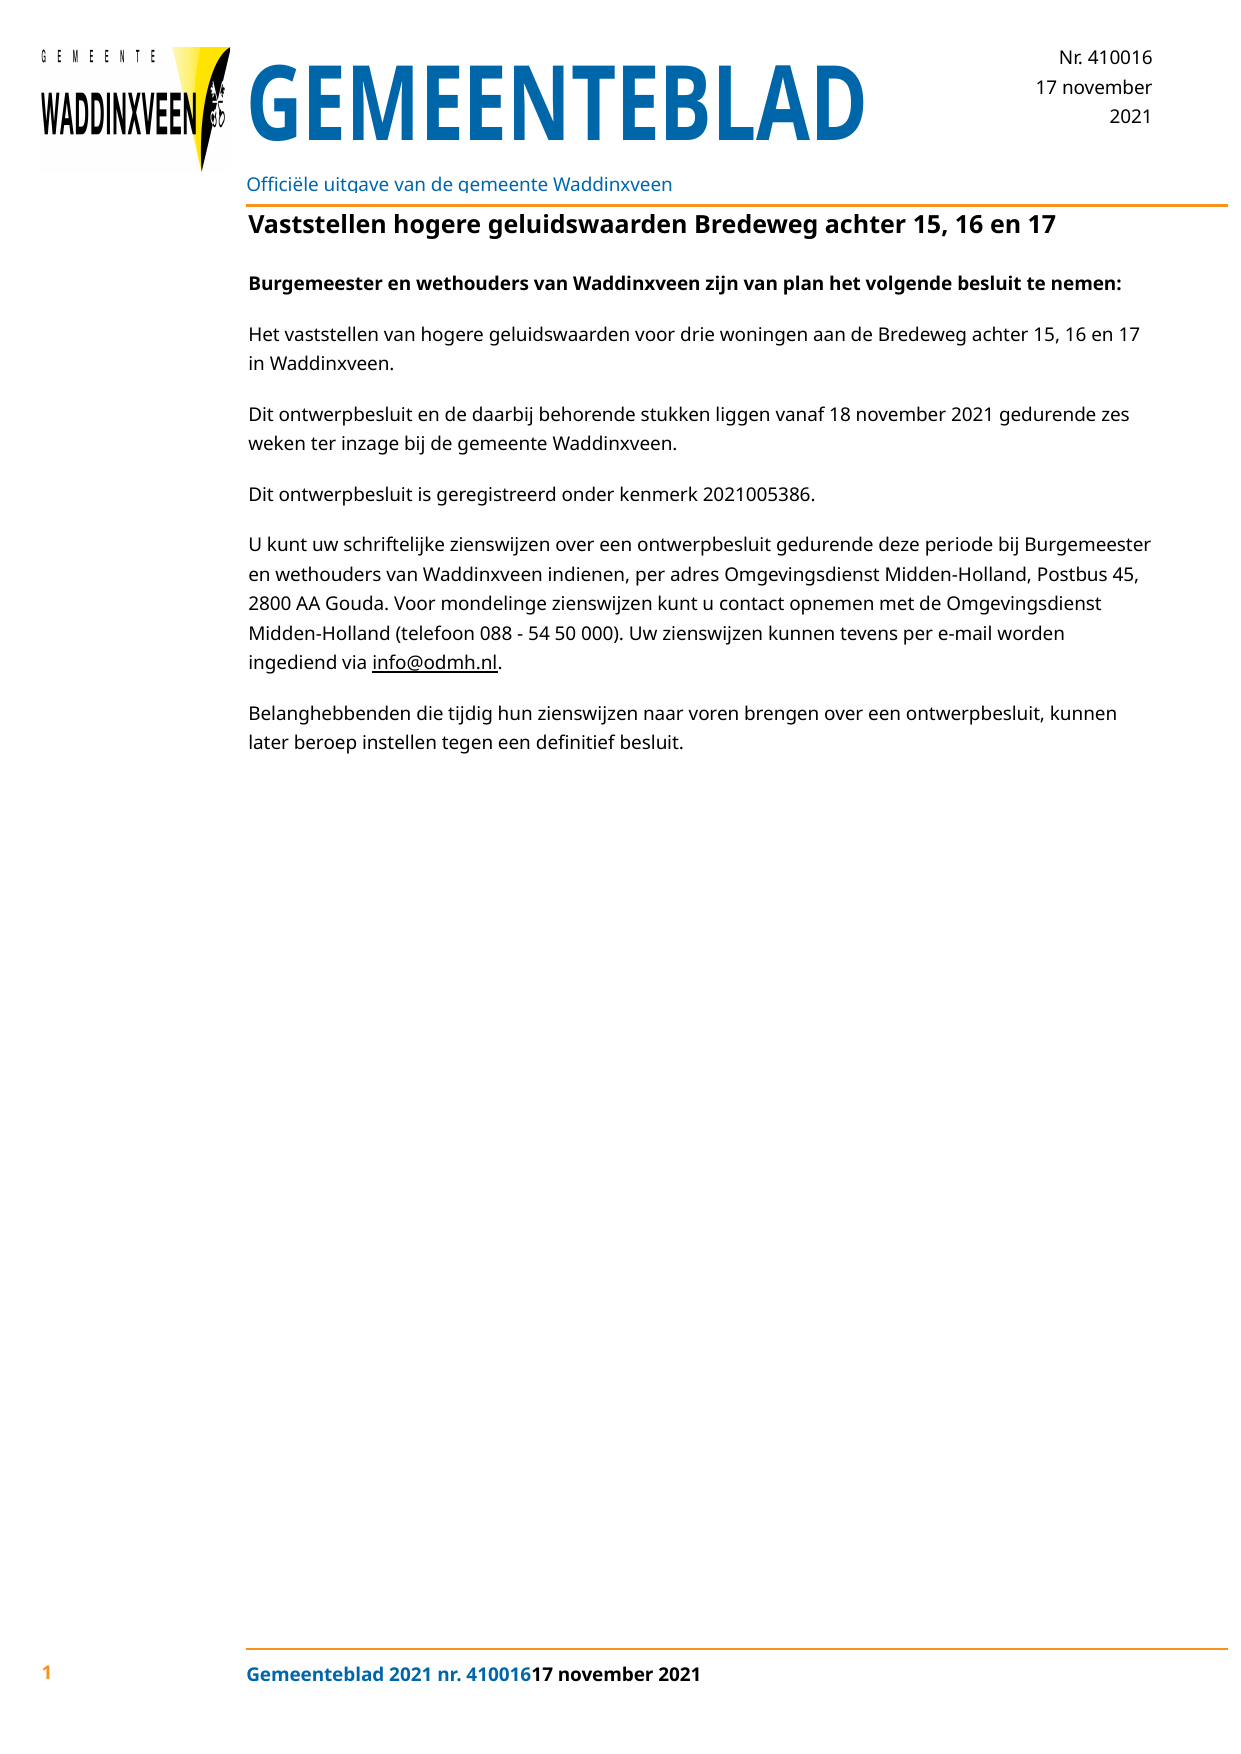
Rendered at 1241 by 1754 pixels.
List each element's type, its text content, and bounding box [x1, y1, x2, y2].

text Vaststellen hogere geluidswaarden Bredeweg achter 15, 16 en 17 [248, 207, 1152, 241]
text Belanghebbenden die tijdig hun zienswijzen naar voren brengen over een ontwerpbesluit, kunnen later beroep instellen tegen een definitief besluit. [248, 700, 1152, 755]
picture [41, 47, 231, 172]
text Dit ontwerpbesluit is geregistreerd onder kenmerk 2021005386. [248, 481, 1152, 506]
text U kunt uw schriftelijke zienswijzen over een ontwerpbesluit gedurende deze periode bij Burgemeester en wethouders van Waddinxveen indienen, per adres Omgevingsdienst Midden-Holland, Postbus 45, 2800 AA Gouda. Voor mondelinge zienswijzen kunt u contact opnemen met de Omgevingsdienst Midden-Holland (telefoon 088 - 54 50 000). Uw zienswijzen kunnen tevens per e-mail worden ingediend via info@odmh.nl. [248, 531, 1152, 675]
text Burgemeester en wethouders van Waddinxveen zijn van plan het volgende besluit te nemen: [248, 270, 1152, 296]
text Het vaststellen van hogere geluidswaarden voor drie woningen aan de Bredeweg achter 15, 16 en 17 in Waddinxveen. [248, 321, 1152, 376]
text Dit ontwerpbesluit en de daarbij behorende stukken liggen vanaf 18 november 2021 gedurende zes weken ter inzage bij de gemeente Waddinxveen. [248, 401, 1152, 456]
